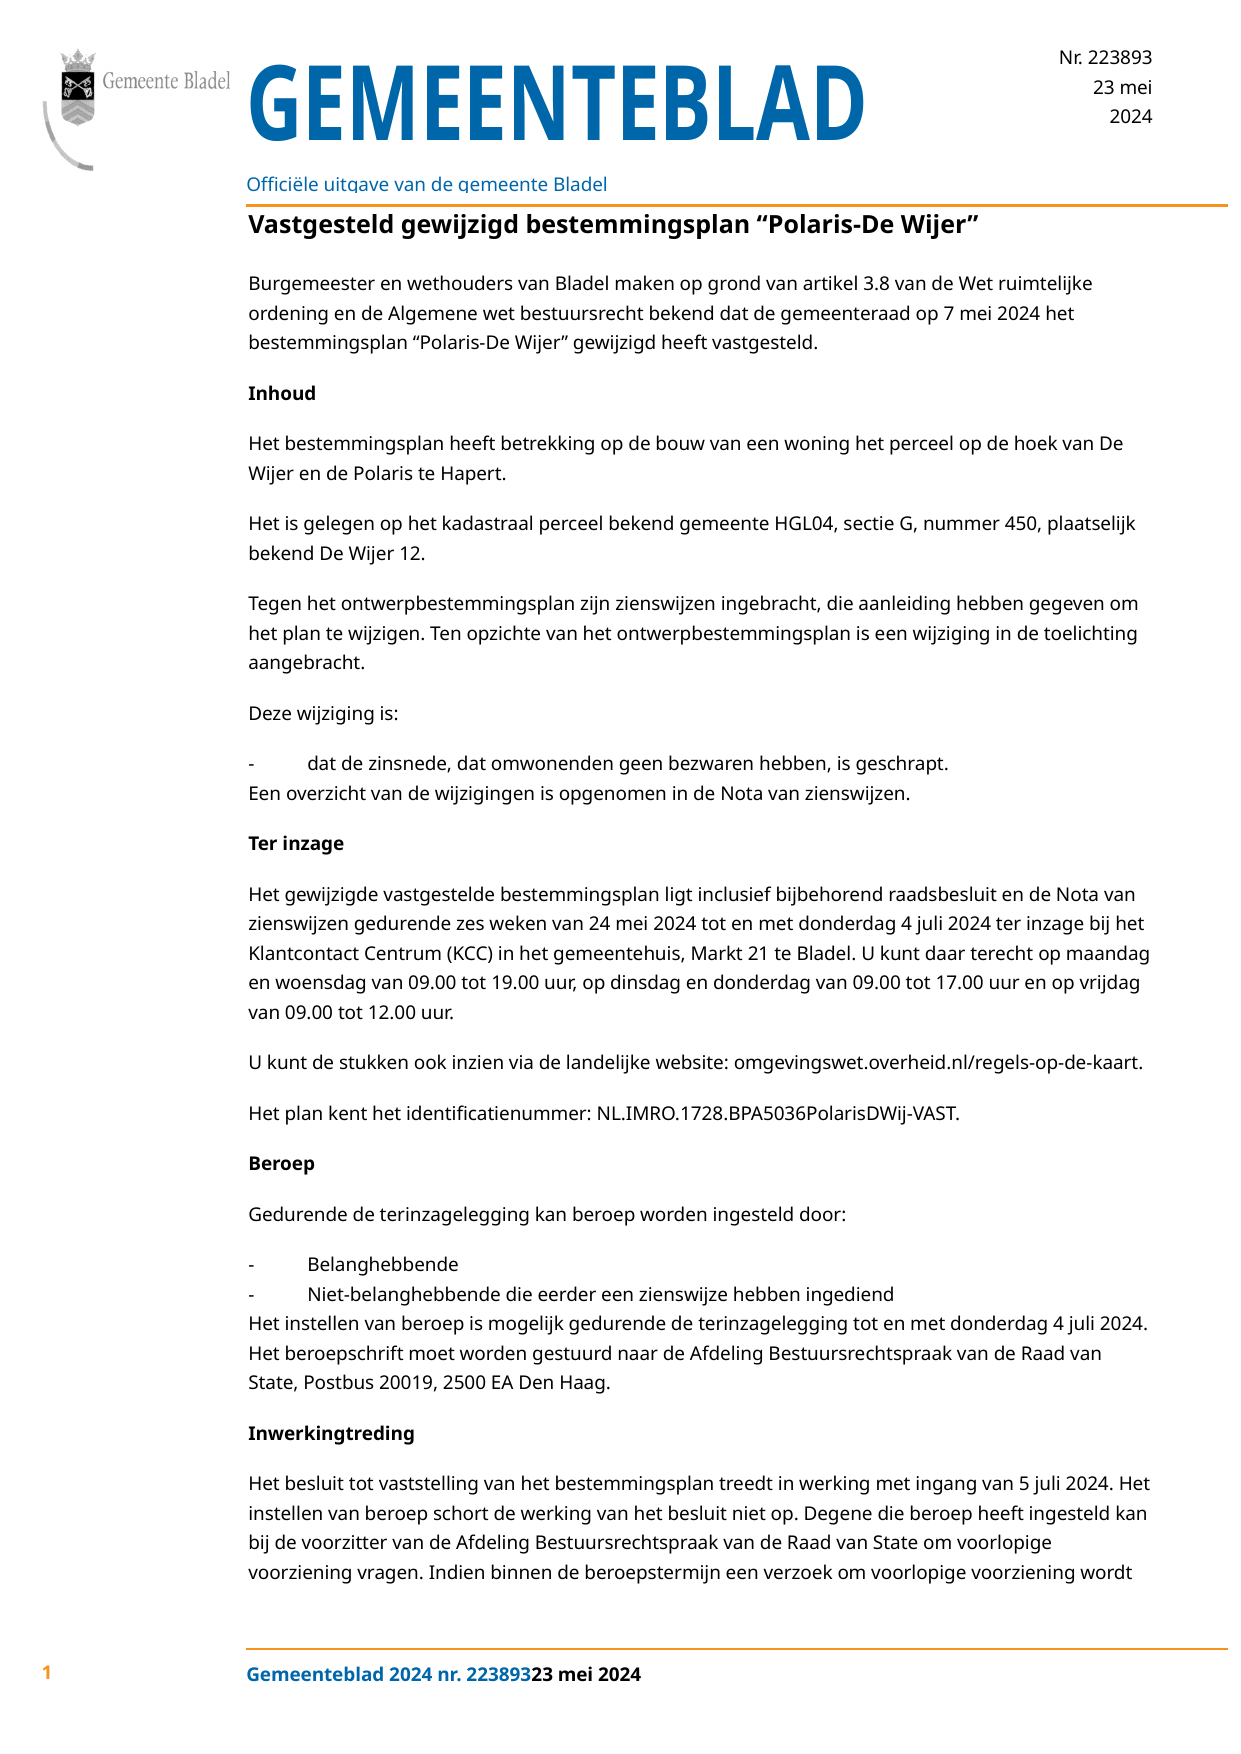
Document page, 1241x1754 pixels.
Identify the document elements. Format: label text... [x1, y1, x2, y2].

text Het besluit tot vaststelling van het bestemmingsplan treedt in werking met ingang van 5 juli 2024. Het instellen van beroep schort de werking van het besluit niet op. Degene die beroep heeft ingesteld kan bij de voorzitter van de Afdeling Bestuursrechtspraak van de Raad van State om voorlopige voorziening vragen. Indien binnen de beroepstermijn een verzoek om voorlopige voorziening wordt [248, 1470, 1152, 1585]
list Belanghebbende [248, 1251, 1152, 1277]
text Inwerkingtreding [248, 1420, 1152, 1446]
text Vastgesteld gewijzigd bestemmingsplan “Polaris-De Wijer” [248, 207, 1152, 241]
text Het is gelegen op het kadastraal perceel bekend gemeente HGL04, sectie G, nummer 450, plaatselijk bekend De Wijer 12. [248, 510, 1152, 566]
text Deze wijziging is: [248, 700, 1152, 726]
text Gedurende de terinzagelegging kan beroep worden ingesteld door: [248, 1201, 1152, 1226]
picture [41, 47, 231, 172]
text U kunt de stukken ook inzien via de landelijke website: omgevingswet.overheid.nl/regels-op-de-kaart. [248, 1049, 1152, 1075]
text Het bestemmingsplan heeft betrekking op de bouw van een woning het perceel op de hoek van De Wijer en de Polaris te Hapert. [248, 430, 1152, 486]
text Burgemeester en wethouders van Bladel maken op grond van artikel 3.8 van de Wet ruimtelijke ordening en de Algemene wet bestuursrecht bekend dat de gemeenteraad op 7 mei 2024 het bestemmingsplan “Polaris-De Wijer” gewijzigd heeft vastgesteld. [248, 270, 1152, 355]
text Het gewijzigde vastgestelde bestemmingsplan ligt inclusief bijbehorend raadsbesluit en de Nota van zienswijzen gedurende zes weken van 24 mei 2024 tot en met donderdag 4 juli 2024 ter inzage bij het Klantcontact Centrum (KCC) in het gemeentehuis, Markt 21 te Bladel. U kunt daar terecht op maandag en woensdag van 09.00 tot 19.00 uur, op dinsdag en donderdag van 09.00 tot 17.00 uur en op vrijdag van 09.00 tot 12.00 uur. [248, 881, 1152, 1025]
text Inhoud [248, 380, 1152, 406]
list Niet-belanghebbende die eerder een zienswijze hebben ingediend [248, 1281, 1152, 1306]
text Tegen het ontwerpbestemmingsplan zijn zienswijzen ingebracht, die aanleiding hebben gegeven om het plan te wijzigen. Ten opzichte van het ontwerpbestemmingsplan is een wijziging in de toelichting aangebracht. [248, 590, 1152, 675]
text Beroep [248, 1150, 1152, 1176]
text Het plan kent het identificatienummer: NL.IMRO.1728.BPA5036PolarisDWij-VAST. [248, 1100, 1152, 1126]
text Ter inzage [248, 830, 1152, 856]
list dat de zinsnede, dat omwonenden geen bezwaren hebben, is geschrapt. [248, 750, 1152, 776]
text Een overzicht van de wijzigingen is opgenomen in de Nota van zienswijzen. [248, 780, 1152, 806]
text Het instellen van beroep is mogelijk gedurende de terinzagelegging tot en met donderdag 4 juli 2024. Het beroepschrift moet worden gestuurd naar de Afdeling Bestuursrechtspraak van de Raad van State, Postbus 20019, 2500 EA Den Haag. [248, 1310, 1152, 1395]
